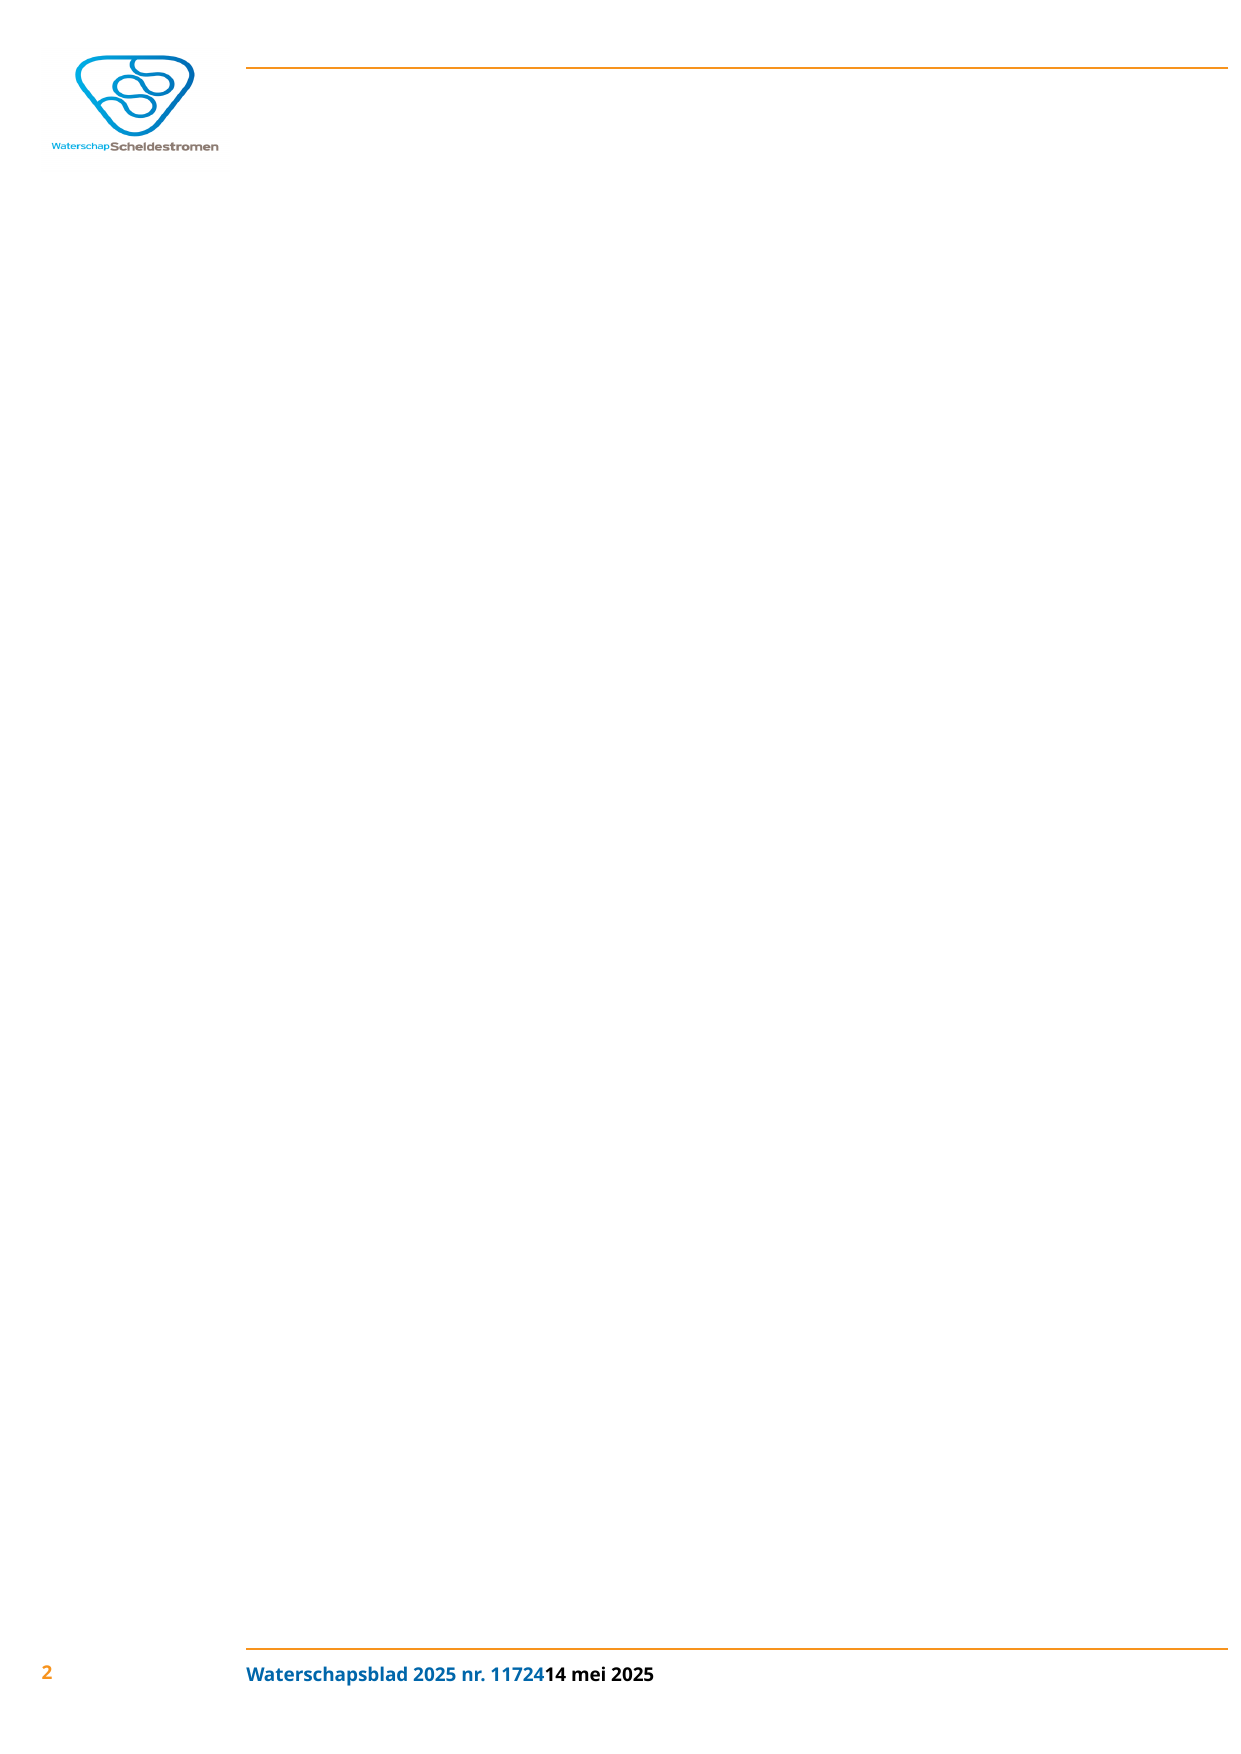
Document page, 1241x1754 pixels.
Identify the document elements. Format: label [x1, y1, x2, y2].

picture [41, 47, 231, 172]
